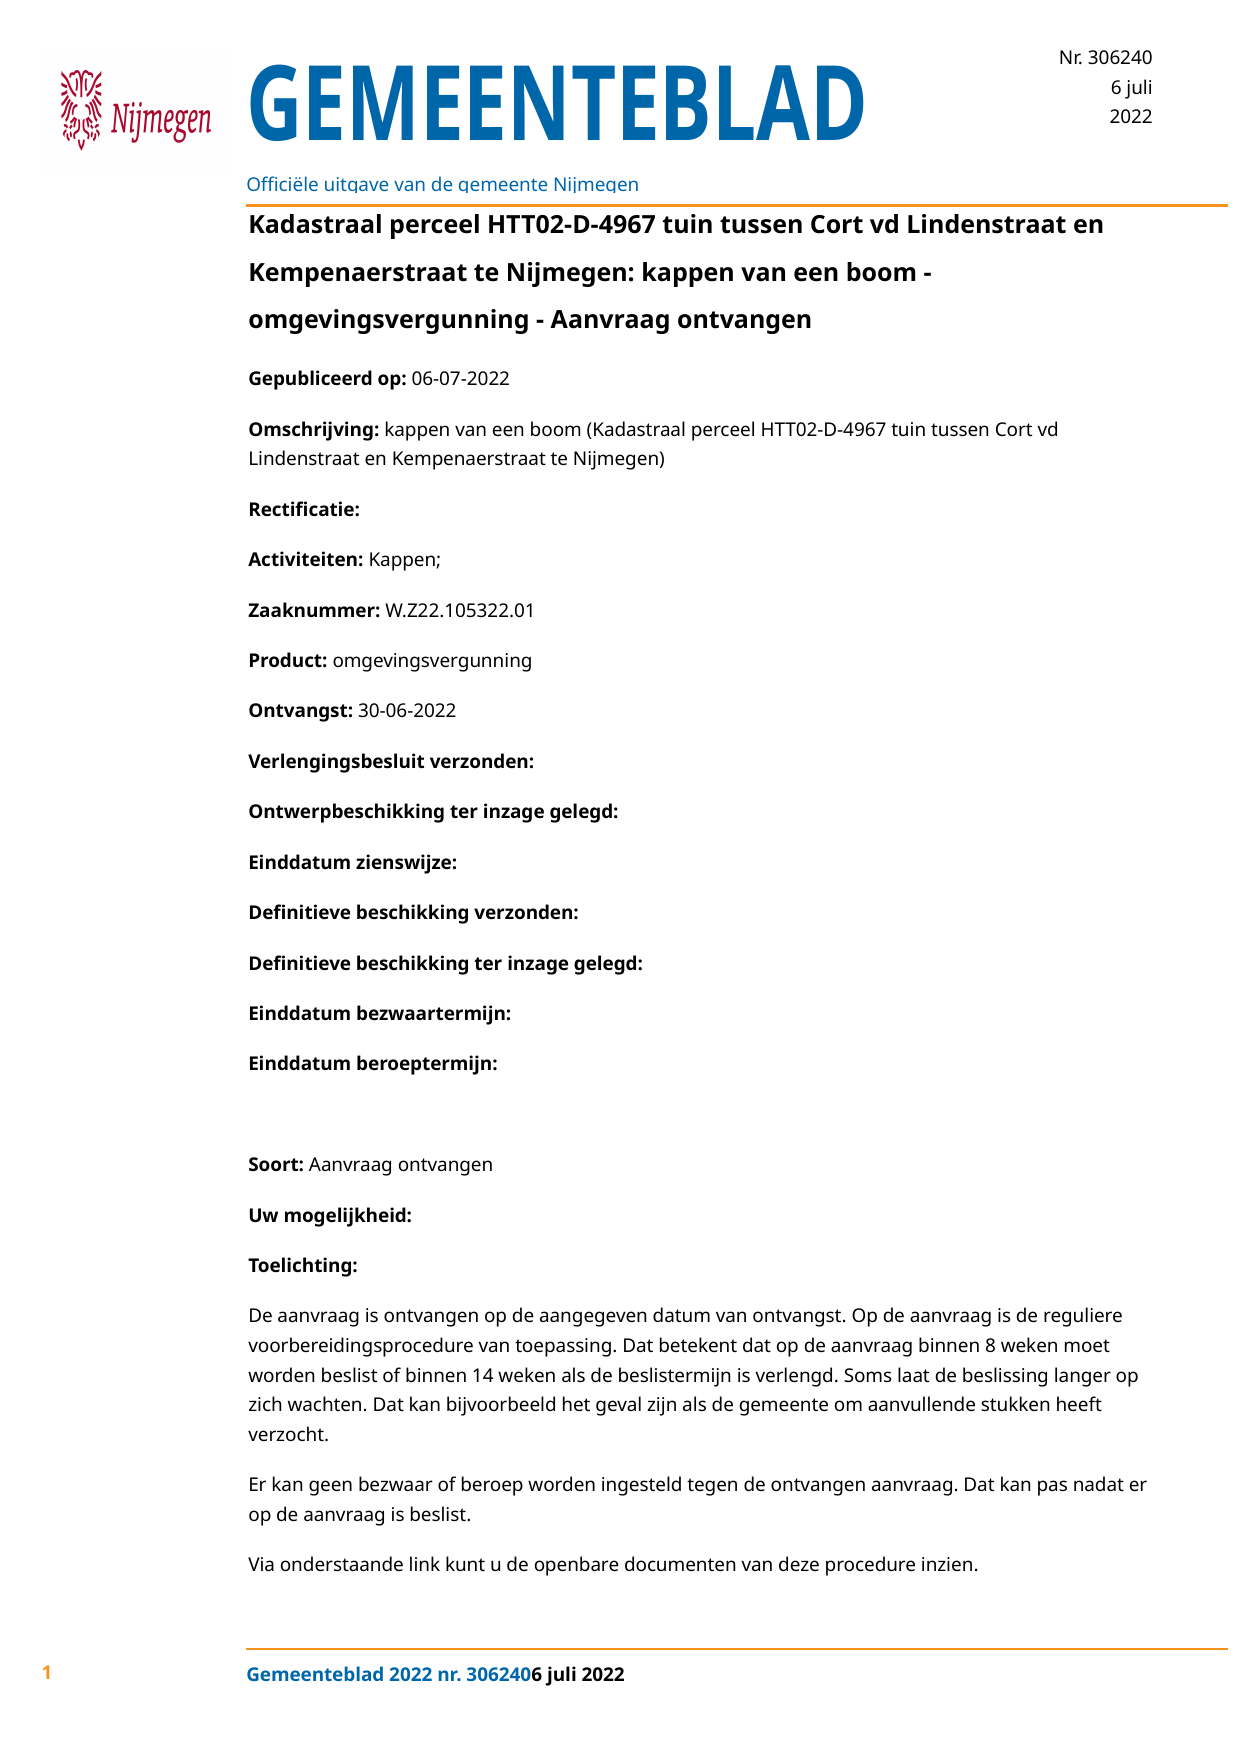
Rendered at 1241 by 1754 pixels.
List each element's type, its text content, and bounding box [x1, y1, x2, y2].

text Einddatum bezwaartermijn: [248, 1000, 1152, 1026]
text Zaaknummer: W.Z22.105322.01 [248, 597, 1152, 622]
text Ontwerpbeschikking ter inzage gelegd: [248, 798, 1152, 824]
text Uw mogelijkheid: [248, 1202, 1152, 1227]
text Einddatum zienswijze: [248, 849, 1152, 874]
text Gepubliceerd op: 06-07-2022 [248, 366, 1152, 391]
text Definitieve beschikking ter inzage gelegd: [248, 950, 1152, 975]
text Definitieve beschikking verzonden: [248, 899, 1152, 925]
text Verlengingsbesluit verzonden: [248, 748, 1152, 774]
text Einddatum beroeptermijn: [248, 1051, 1152, 1076]
text Product: omgevingsvergunning [248, 647, 1152, 673]
text Kadastraal perceel HTT02-D-4967 tuin tussen Cort vd Lindenstraat en Kempenaerstraat te Nijmegen: kappen van een boom - omgevingsvergunning - Aanvraag ontvangen [248, 207, 1152, 336]
text Toelichting: [248, 1252, 1152, 1278]
text Omschrijving: kappen van een boom (Kadastraal perceel HTT02-D-4967 tuin tussen Cort vd Lindenstraat en Kempenaerstraat te Nijmegen) [248, 416, 1152, 471]
text Ontvangst: 30-06-2022 [248, 698, 1152, 723]
picture [41, 47, 231, 172]
text Soort: Aanvraag ontvangen [248, 1151, 1152, 1177]
text Via onderstaande link kunt u de openbare documenten van deze procedure inzien. [248, 1551, 1152, 1577]
text Rectificatie: [248, 496, 1152, 522]
text Er kan geen bezwaar of beroep worden ingesteld tegen de ontvangen aanvraag. Dat kan pas nadat er op de aanvraag is beslist. [248, 1471, 1152, 1527]
text De aanvraag is ontvangen op de aangegeven datum van ontvangst. Op de aanvraag is de reguliere voorbereidingsprocedure van toepassing. Dat betekent dat op de aanvraag binnen 8 weken moet worden beslist of binnen 14 weken als de beslistermijn is verlengd. Soms laat de beslissing langer op zich wachten. Dat kan bijvoorbeeld het geval zijn als de gemeente om aanvullende stukken heeft verzocht. [248, 1303, 1152, 1447]
text Activiteiten: Kappen; [248, 546, 1152, 572]
